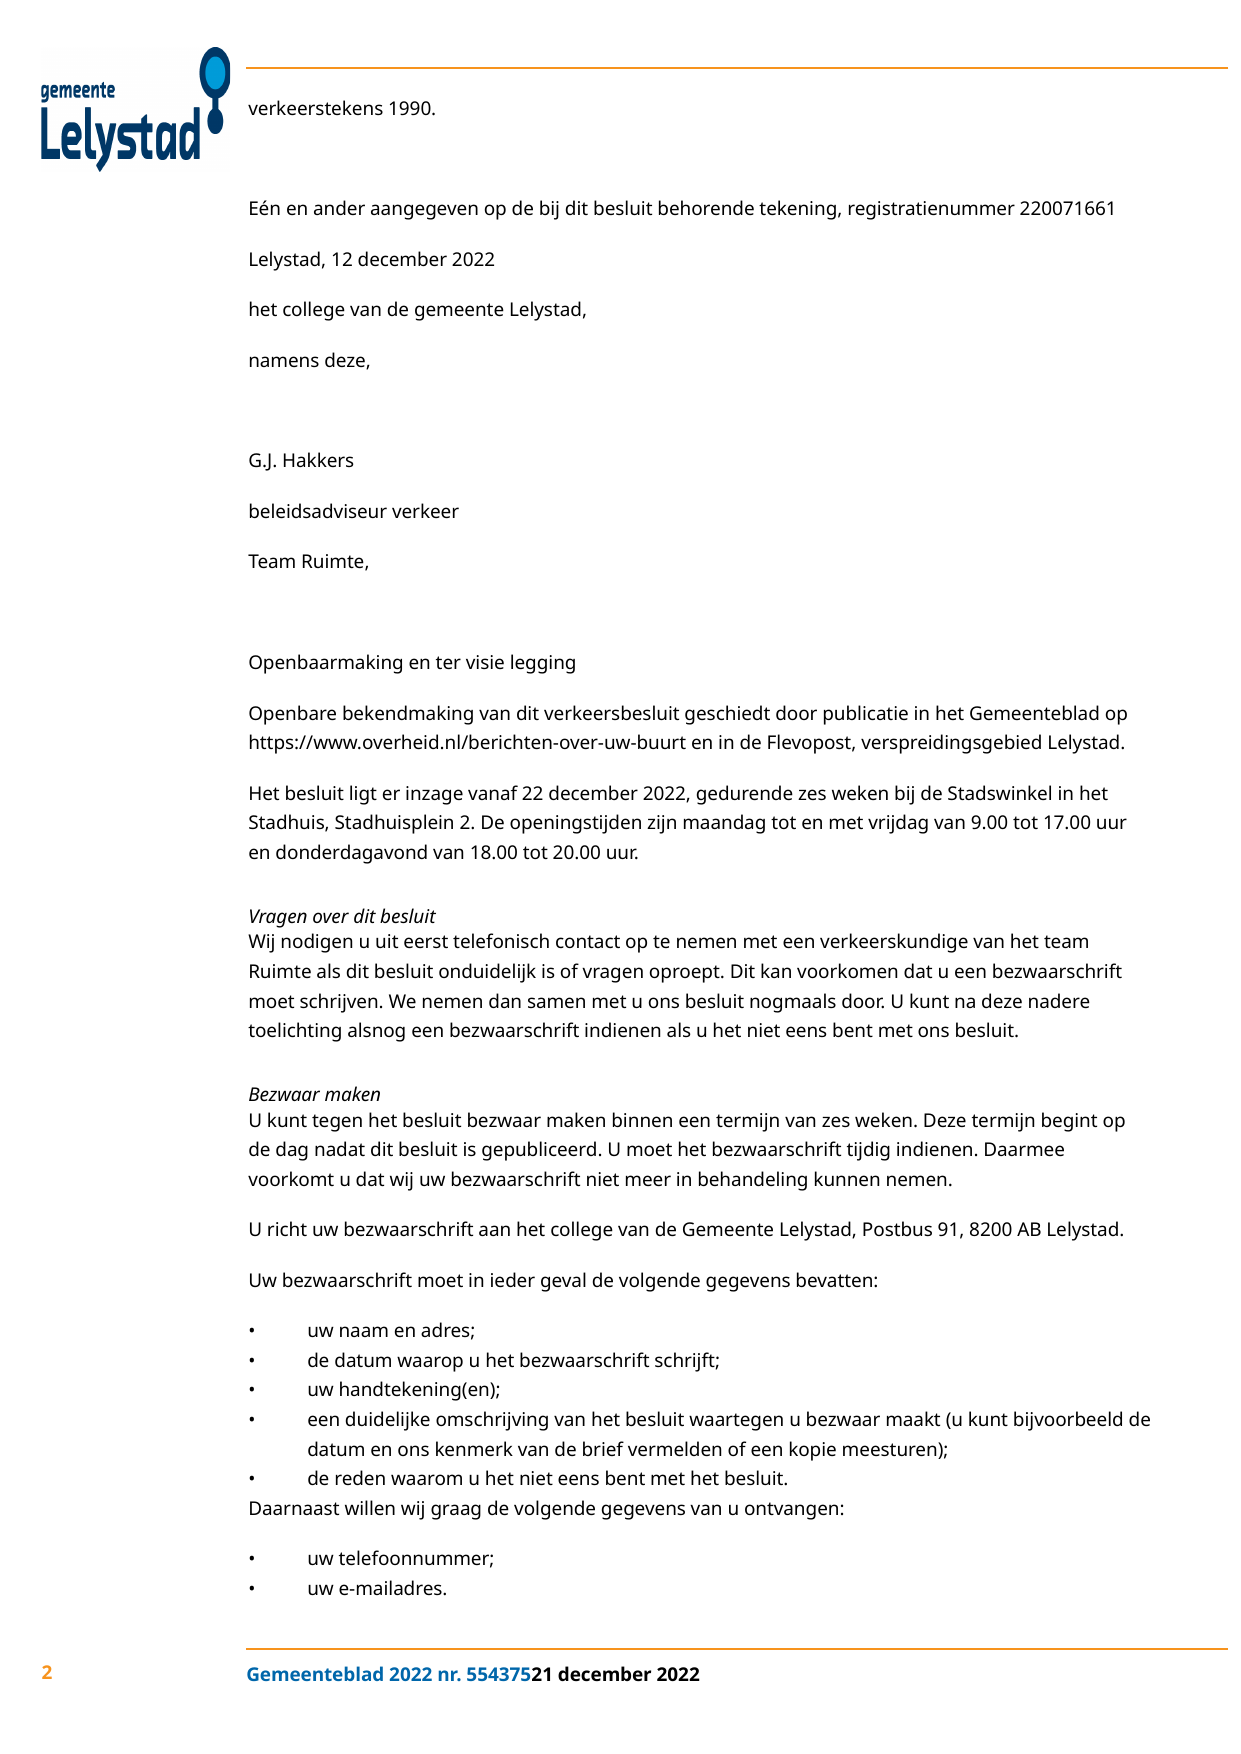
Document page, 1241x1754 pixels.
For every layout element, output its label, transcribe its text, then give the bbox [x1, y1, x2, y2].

text G.J. Hakkers [248, 448, 1152, 473]
list uw telefoonnummer; [248, 1545, 1152, 1571]
text Het besluit ligt er inzage vanaf 22 december 2022, gedurende zes weken bij de Stadswinkel in het Stadhuis, Stadhuisplein 2. De openingstijden zijn maandag tot en met vrijdag van 9.00 tot 17.00 uur en donderdagavond van 18.00 tot 20.00 uur. [248, 780, 1152, 865]
list een duidelijke omschrijving van het besluit waartegen u bezwaar maakt (u kunt bijvoorbeeld de datum en ons kenmerk van de brief vermelden of een kopie meesturen); [248, 1406, 1152, 1462]
list uw e-mailadres. [248, 1575, 1152, 1601]
text beleidsadviseur verkeer [248, 498, 1152, 524]
text U kunt tegen het besluit bezwaar maken binnen een termijn van zes weken. Deze termijn begint op de dag nadat dit besluit is gepubliceerd. U moet het bezwaarschrift tijdig indienen. Daarmee voorkomt u dat wij uw bezwaarschrift niet meer in behandeling kunnen nemen. [248, 1107, 1152, 1192]
text Lelystad, 12 december 2022 [248, 246, 1152, 272]
list uw handtekening(en); [248, 1377, 1152, 1402]
text Vragen over dit besluit [248, 903, 1152, 929]
text het college van de gemeente Lelystad, [248, 296, 1152, 322]
text Eén en ander aangegeven op de bij dit besluit behorende tekening, registratienummer 220071661 [248, 196, 1152, 221]
text Daarnaast willen wij graag de volgende gegevens van u ontvangen: [248, 1495, 1152, 1521]
list uw naam en adres; [248, 1317, 1152, 1343]
text Team Ruimte, [248, 548, 1152, 574]
text Openbaarmaking en ter visie legging [248, 649, 1152, 675]
text Wij nodigen u uit eerst telefonisch contact op te nemen met een verkeerskundige van het team Ruimte als dit besluit onduidelijk is of vragen oproept. Dit kan voorkomen dat u een bezwaarschrift moet schrijven. We nemen dan samen met u ons besluit nogmaals door. U kunt na deze nadere toelichting alsnog een bezwaarschrift indienen als u het niet eens bent met ons besluit. [248, 929, 1152, 1043]
text U richt uw bezwaarschrift aan het college van de Gemeente Lelystad, Postbus 91, 8200 AB Lelystad. [248, 1217, 1152, 1242]
picture [41, 47, 231, 172]
text Uw bezwaarschrift moet in ieder geval de volgende gegevens bevatten: [248, 1267, 1152, 1293]
list de reden waarom u het niet eens bent met het besluit. [248, 1465, 1152, 1491]
list de datum waarop u het bezwaarschrift schrijft; [248, 1347, 1152, 1373]
text verkeerstekens 1990. [248, 95, 1152, 121]
text Openbare bekendmaking van dit verkeersbesluit geschiedt door publicatie in het Gemeenteblad op https://www.overheid.nl/berichten-over-uw-buurt en in de Flevopost, verspreidingsgebied Lelystad. [248, 700, 1152, 755]
text namens deze, [248, 347, 1152, 373]
text Bezwaar maken [248, 1081, 1152, 1107]
